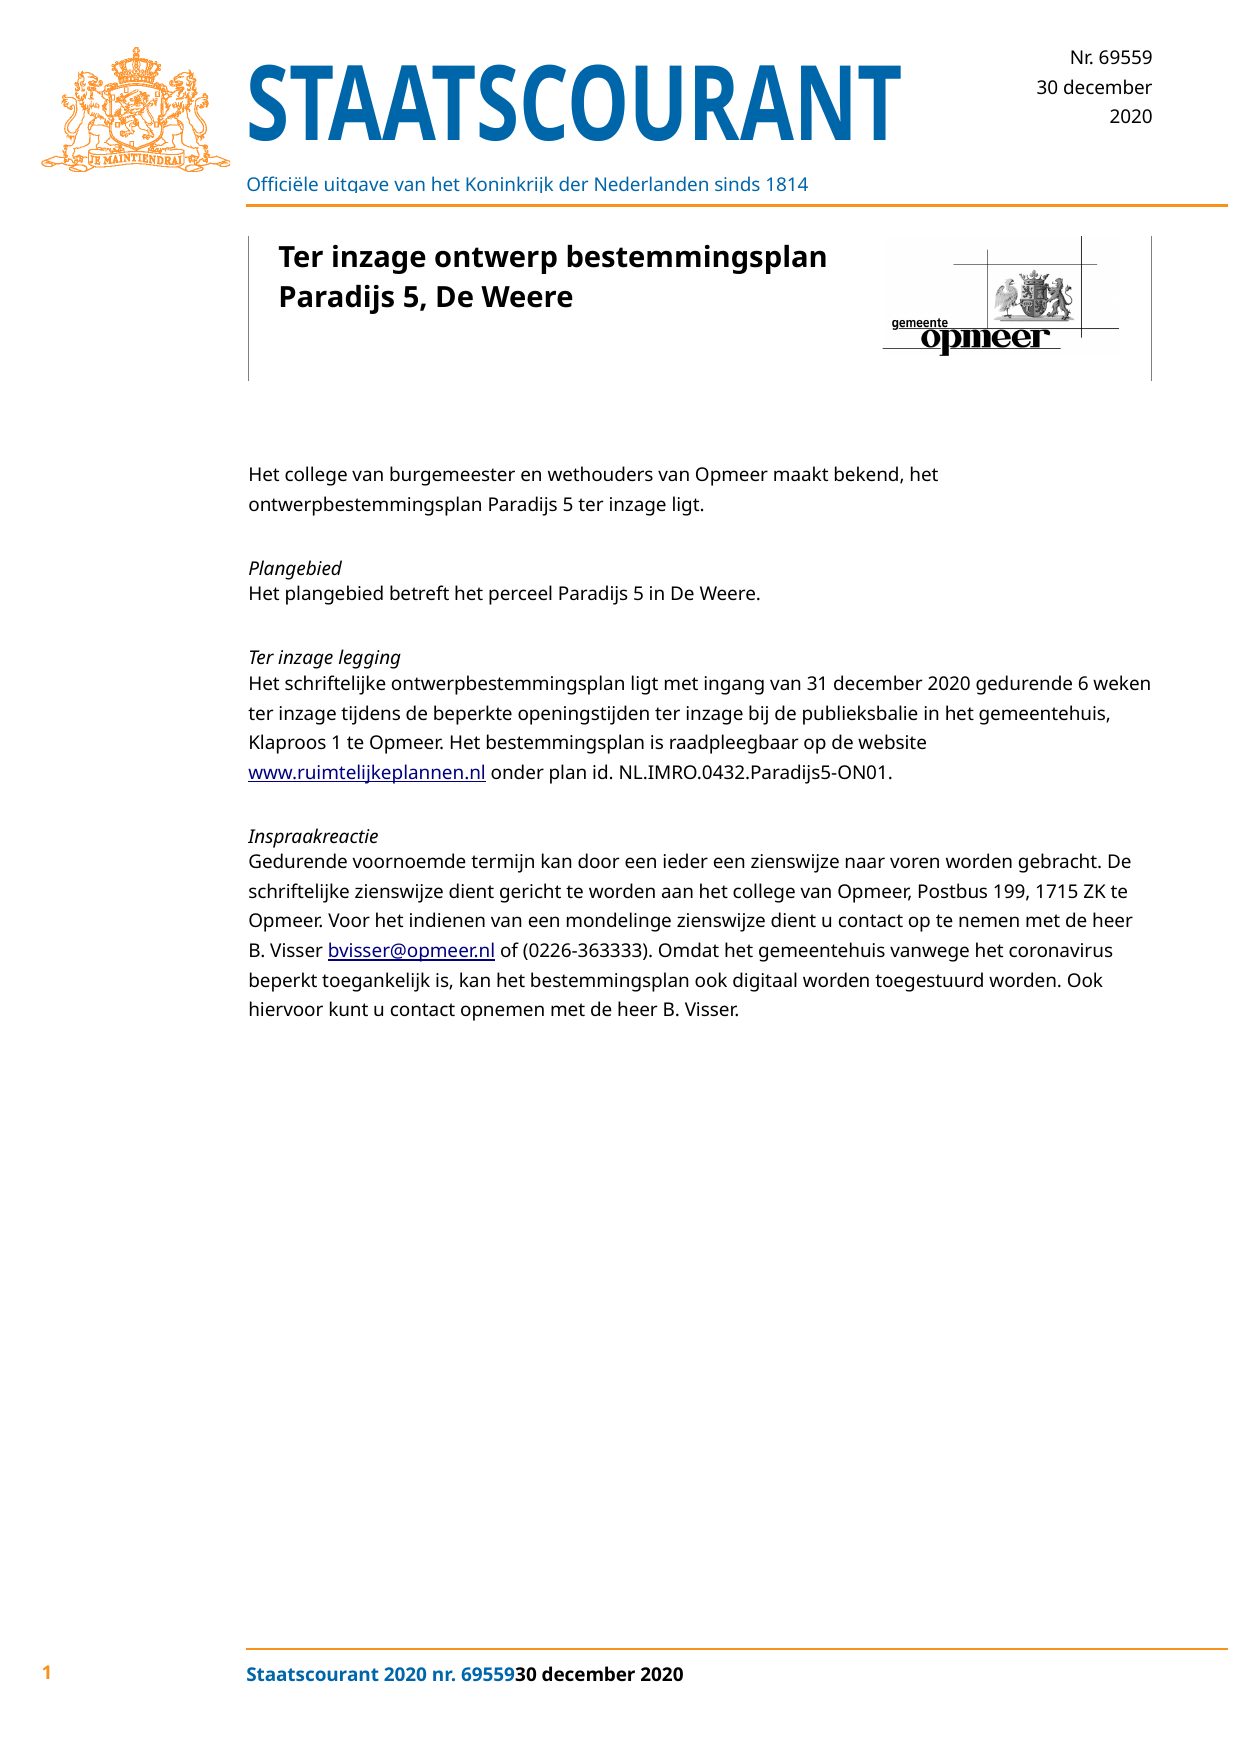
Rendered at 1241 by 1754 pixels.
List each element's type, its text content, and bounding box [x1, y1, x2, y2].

text Ter inzage legging [248, 644, 1152, 670]
text Het schriftelijke ontwerpbestemmingsplan ligt met ingang van 31 december 2020 gedurende 6 weken ter inzage tijdens de beperkte openingstijden ter inzage bij de publieksbalie in het gemeentehuis, Klaproos 1 te Opmeer. Het bestemmingsplan is raadpleegbaar op de website www.ruimtelijkeplannen.nl onder plan id. NL.IMRO.0432.Paradijs5-ON01. [248, 670, 1152, 784]
picture [41, 47, 231, 172]
text Inspraakreactie [248, 823, 1152, 848]
text Gedurende voornoemde termijn kan door een ieder een zienswijze naar voren worden gebracht. De schriftelijke zienswijze dient gericht te worden aan het college van Opmeer, Postbus 199, 1715 ZK te Opmeer. Voor het indienen van een mondelinge zienswijze dient u contact op te nemen met de heer B. Visser bvisser@opmeer.nl of (0226-363333). Omdat het gemeentehuis vanwege het coronavirus beperkt toegankelijk is, kan het bestemmingsplan ook digitaal worden toegestuurd worden. Ook hiervoor kunt u contact opnemen met de heer B. Visser. [248, 848, 1152, 1022]
picture [882, 236, 1119, 356]
table_header [850, 236, 1151, 381]
text Het plangebied betreft het perceel Paradijs 5 in De Weere. [248, 580, 1152, 606]
text Plangebied [248, 555, 1152, 580]
text Het college van burgemeester en wethouders van Opmeer maakt bekend, het ontwerpbestemmingsplan Paradijs 5 ter inzage ligt. [248, 461, 1152, 516]
table_header Ter inzage ontwerp bestemmingsplan Paradijs 5, De Weere [249, 236, 850, 381]
